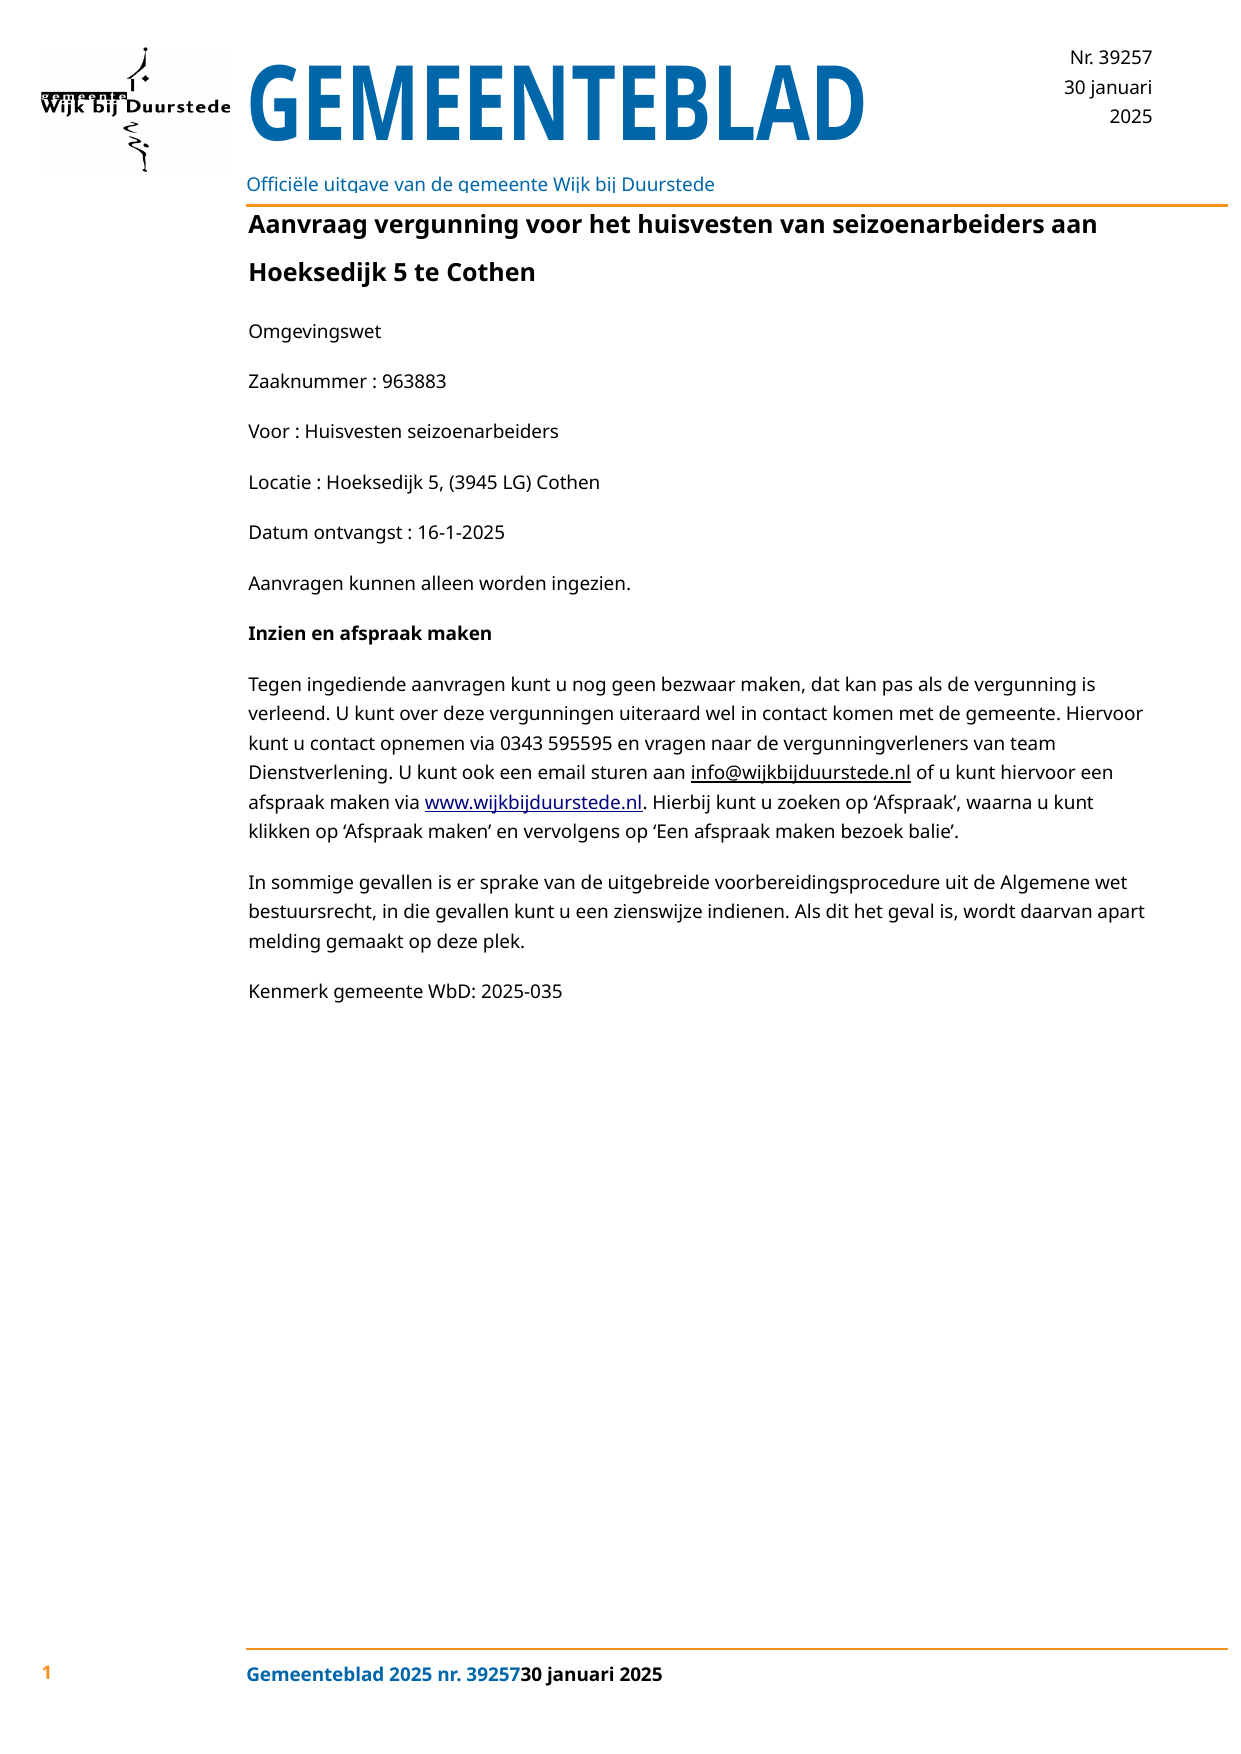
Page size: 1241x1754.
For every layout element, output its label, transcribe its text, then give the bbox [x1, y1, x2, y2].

text Aanvragen kunnen alleen worden ingezien. [248, 570, 1152, 596]
text Zaaknummer : 963883 [248, 368, 1152, 394]
text Locatie : Hoeksedijk 5, (3945 LG) Cothen [248, 469, 1152, 495]
text Inzien en afspraak maken [248, 620, 1152, 646]
text Voor : Huisvesten seizoenarbeiders [248, 419, 1152, 444]
picture [41, 47, 231, 172]
text Aanvraag vergunning voor het huisvesten van seizoenarbeiders aan Hoeksedijk 5 te Cothen [248, 207, 1152, 288]
text Omgevingswet [248, 318, 1152, 344]
text Tegen ingediende aanvragen kunt u nog geen bezwaar maken, dat kan pas als de vergunning is verleend. U kunt over deze vergunningen uiteraard wel in contact komen met de gemeente. Hiervoor kunt u contact opnemen via 0343 595595 en vragen naar de vergunningverleners van team Dienstverlening. U kunt ook een email sturen aan info@wijkbijduurstede.nl of u kunt hiervoor een afspraak maken via www.wijkbijduurstede.nl. Hierbij kunt u zoeken op ‘Afspraak’, waarna u kunt klikken op ‘Afspraak maken’ en vervolgens op ‘Een afspraak maken bezoek balie’. [248, 671, 1152, 844]
text Kenmerk gemeente WbD: 2025-035 [248, 979, 1152, 1004]
text In sommige gevallen is er sprake van de uitgebreide voorbereidingsprocedure uit de Algemene wet bestuursrecht, in die gevallen kunt u een zienswijze indienen. Als dit het geval is, wordt daarvan apart melding gemaakt op deze plek. [248, 869, 1152, 954]
text Datum ontvangst : 16-1-2025 [248, 519, 1152, 545]
